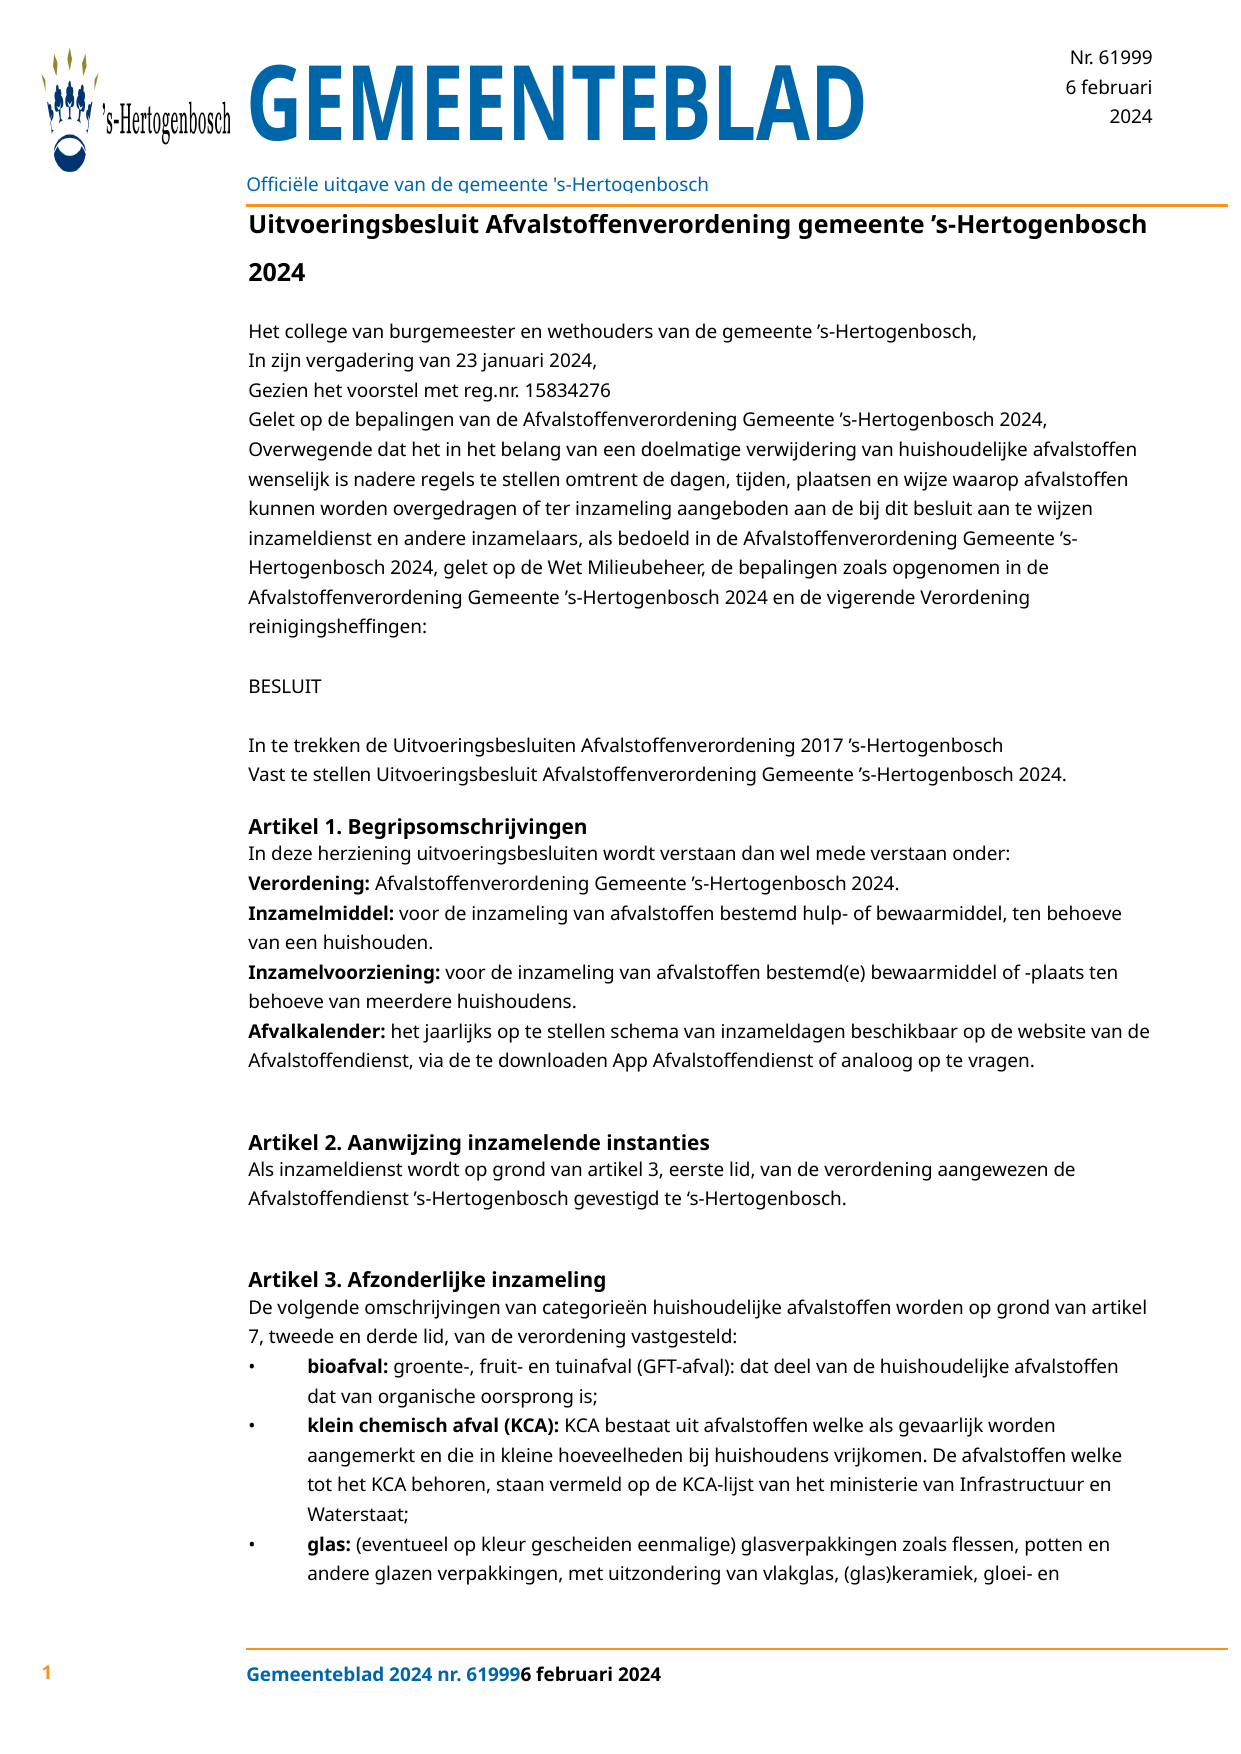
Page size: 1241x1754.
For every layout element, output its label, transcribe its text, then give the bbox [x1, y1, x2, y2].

text In zijn vergadering van 23 januari 2024, [248, 347, 1152, 373]
text Artikel 3. Afzonderlijke inzameling [248, 1266, 1152, 1294]
text In te trekken de Uitvoeringsbesluiten Afvalstoffenverordening 2017 ’s-Hertogenbosch [248, 732, 1152, 758]
text Als inzameldienst wordt op grond van artikel 3, eerste lid, van de verordening aangewezen de Afvalstoffendienst ’s-Hertogenbosch gevestigd te ‘s-Hertogenbosch. [248, 1156, 1152, 1211]
text Overwegende dat het in het belang van een doelmatige verwijdering van huishoudelijke afvalstoffen wenselijk is nadere regels te stellen omtrent de dagen, tijden, plaatsen en wijze waarop afvalstoffen kunnen worden overgedragen of ter inzameling aangeboden aan de bij dit besluit aan te wijzen inzameldienst en andere inzamelaars, als bedoeld in de Afvalstoffenverordening Gemeente ’s-Hertogenbosch 2024, gelet op de Wet Milieubeheer, de bepalingen zoals opgenomen in de Afvalstoffenverordening Gemeente ’s-Hertogenbosch 2024 en de vigerende Verordening reinigingsheffingen: [248, 436, 1152, 639]
text Inzamelvoorziening: voor de inzameling van afvalstoffen bestemd(e) bewaarmiddel of -plaats ten behoeve van meerdere huishoudens. [248, 959, 1152, 1014]
text BESLUIT [248, 673, 1152, 699]
picture [41, 47, 231, 172]
text In deze herziening uitvoeringsbesluiten wordt verstaan dan wel mede verstaan onder: [248, 841, 1152, 866]
text Gelet op de bepalingen van de Afvalstoffenverordening Gemeente ’s-Hertogenbosch 2024, [248, 407, 1152, 432]
text Artikel 2. Aanwijzing inzamelende instanties [248, 1128, 1152, 1156]
text Artikel 1. Begripsomschrijvingen [248, 812, 1152, 841]
list klein chemisch afval (KCA): KCA bestaat uit afvalstoffen welke als gevaarlijk worden aangemerkt en die in kleine hoeveelheden bij huishoudens vrijkomen. De afvalstoffen welke tot het KCA behoren, staan vermeld op de KCA-lijst van het ministerie van Infrastructuur en Waterstaat; [248, 1412, 1152, 1527]
text Uitvoeringsbesluit Afvalstoffenverordening gemeente ’s-Hertogenbosch 2024 [248, 207, 1152, 288]
list glas: (eventueel op kleur gescheiden eenmalige) glasverpakkingen zoals flessen, potten en andere glazen verpakkingen, met uitzondering van vlakglas, (glas)keramiek, gloei- en [248, 1531, 1152, 1586]
text Vast te stellen Uitvoeringsbesluit Afvalstoffenverordening Gemeente ’s-Hertogenbosch 2024. [248, 762, 1152, 787]
text Het college van burgemeester en wethouders van de gemeente ’s-Hertogenbosch, [248, 318, 1152, 344]
text Gezien het voorstel met reg.nr. 15834276 [248, 377, 1152, 403]
list bioafval: groente-, fruit- en tuinafval (GFT-afval): dat deel van de huishoudelijke afvalstoffen dat van organische oorsprong is; [248, 1353, 1152, 1408]
text Afvalkalender: het jaarlijks op te stellen schema van inzameldagen beschikbaar op de website van de Afvalstoffendienst, via de te downloaden App Afvalstoffendienst of analoog op te vragen. [248, 1018, 1152, 1073]
text Inzamelmiddel: voor de inzameling van afvalstoffen bestemd hulp- of bewaarmiddel, ten behoeve van een huishouden. [248, 900, 1152, 955]
text De volgende omschrijvingen van categorieën huishoudelijke afvalstoffen worden op grond van artikel 7, tweede en derde lid, van de verordening vastgesteld: [248, 1294, 1152, 1349]
text Verordening: Afvalstoffenverordening Gemeente ’s-Hertogenbosch 2024. [248, 870, 1152, 896]
